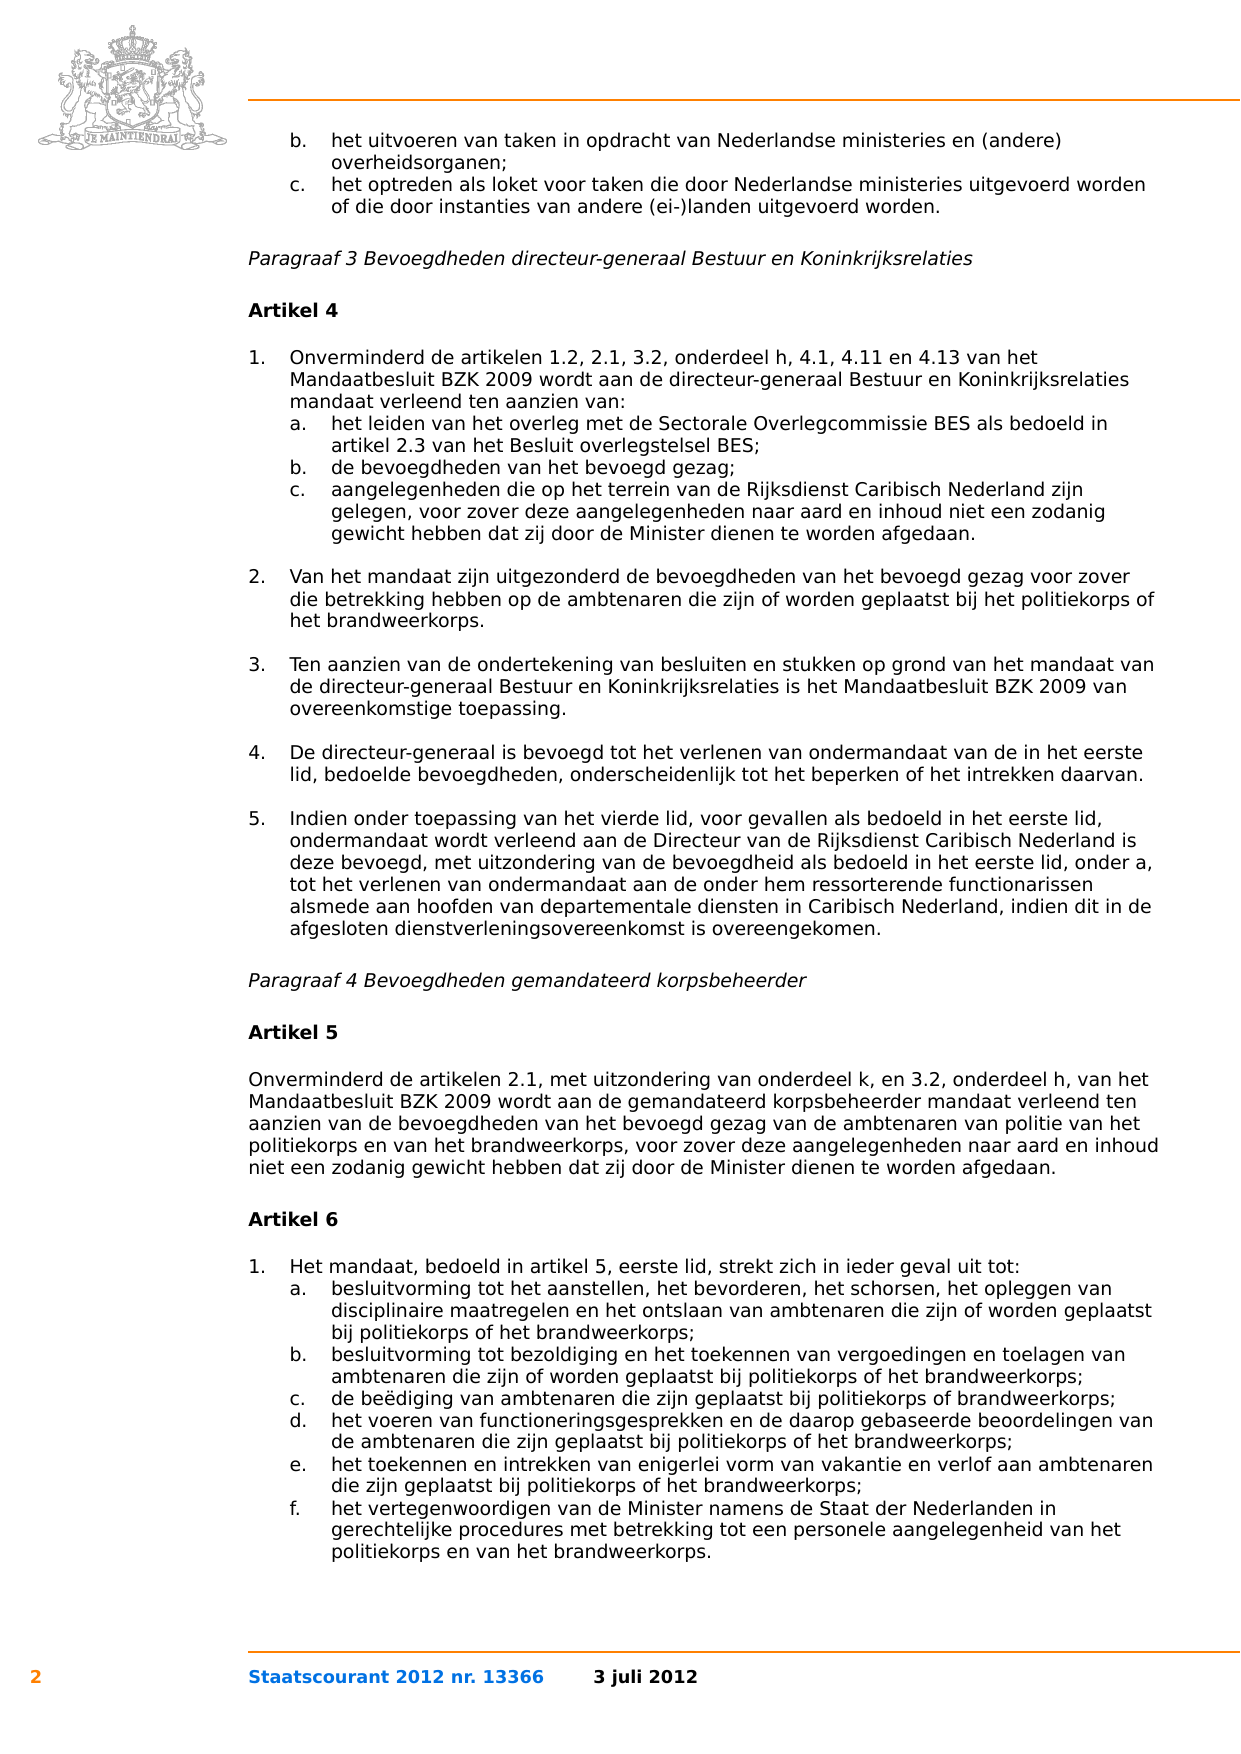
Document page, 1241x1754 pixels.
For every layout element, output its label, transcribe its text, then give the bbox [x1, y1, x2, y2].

text 1. Het mandaat, bedoeld in artikel 5, eerste lid, strekt zich in ieder geval uit tot: [248, 1256, 1163, 1278]
text 1. Onverminderd de artikelen 1.2, 2.1, 3.2, onderdeel h, 4.1, 4.11 en 4.13 van het Mandaatbesluit BZK 2009 wordt aan de directeur-generaal Bestuur en Koninkrijksrelaties mandaat verleend ten aanzien van: [248, 347, 1163, 413]
text 5. Indien onder toepassing van het vierde lid, voor gevallen als bedoeld in het eerste lid, ondermandaat wordt verleend aan de Directeur van de Rijksdienst Caribisch Nederland is deze bevoegd, met uitzondering van de bevoegdheid als bedoeld in het eerste lid, onder a, tot het verlenen van ondermandaat aan de onder hem ressorterende functionarissen alsmede aan hoofden van departementale diensten in Caribisch Nederland, indien dit in de afgesloten dienstverleningsovereenkomst is overeengekomen. [248, 808, 1163, 940]
text a. het leiden van het overleg met de Sectorale Overlegcommissie BES als bedoeld in artikel 2.3 van het Besluit overlegstelsel BES; [289, 413, 1163, 457]
subtitle Paragraaf 3 Bevoegdheden directeur-generaal Bestuur en Koninkrijksrelaties [248, 248, 1163, 270]
text 4. De directeur-generaal is bevoegd tot het verlenen van ondermandaat van de in het eerste lid, bedoelde bevoegdheden, onderscheidenlijk tot het beperken of het intrekken daarvan. [248, 742, 1163, 786]
text c. aangelegenheden die op het terrein van de Rijksdienst Caribisch Nederland zijn gelegen, voor zover deze aangelegenheden naar aard en inhoud niet een zodanig gewicht hebben dat zij door de Minister dienen te worden afgedaan. [289, 479, 1163, 544]
text b. de bevoegdheden van het bevoegd gezag; [289, 457, 1163, 479]
text c. het optreden als loket voor taken die door Nederlandse ministeries uitgevoerd worden of die door instanties van andere (ei-)landen uitgevoerd worden. [289, 174, 1163, 218]
subtitle Artikel 6 [248, 1209, 1163, 1231]
text b. het uitvoeren van taken in opdracht van Nederlandse ministeries en (andere) overheidsorganen; [289, 130, 1163, 174]
picture [38, 25, 227, 150]
text Onverminderd de artikelen 2.1, met uitzondering van onderdeel k, en 3.2, onderdeel h, van het Mandaatbesluit BZK 2009 wordt aan de gemandateerd korpsbeheerder mandaat verleend ten aanzien van de bevoegdheden van het bevoegd gezag van de ambtenaren van politie van het politiekorps en van het brandweerkorps, voor zover deze aangelegenheden naar aard en inhoud niet een zodanig gewicht hebben dat zij door de Minister dienen te worden afgedaan. [248, 1069, 1163, 1179]
text 2. Van het mandaat zijn uitgezonderd de bevoegdheden van het bevoegd gezag voor zover die betrekking hebben op de ambtenaren die zijn of worden geplaatst bij het politiekorps of het brandweerkorps. [248, 566, 1163, 632]
subtitle Artikel 5 [248, 1022, 1163, 1044]
text 3. Ten aanzien van de ondertekening van besluiten en stukken op grond van het mandaat van de directeur-generaal Bestuur en Koninkrijksrelaties is het Mandaatbesluit BZK 2009 van overeenkomstige toepassing. [248, 654, 1163, 720]
text b. besluitvorming tot bezoldiging en het toekennen van vergoedingen en toelagen van ambtenaren die zijn of worden geplaatst bij politiekorps of het brandweerkorps; [289, 1343, 1163, 1387]
text d. het voeren van functioneringsgesprekken en de daarop gebaseerde beoordelingen van de ambtenaren die zijn geplaatst bij politiekorps of het brandweerkorps; [289, 1409, 1163, 1453]
text a. besluitvorming tot het aanstellen, het bevorderen, het schorsen, het opleggen van disciplinaire maatregelen en het ontslaan van ambtenaren die zijn of worden geplaatst bij politiekorps of het brandweerkorps; [289, 1278, 1163, 1343]
text f. het vertegenwoordigen van de Minister namens de Staat der Nederlanden in gerechtelijke procedures met betrekking tot een personele aangelegenheid van het politiekorps en van het brandweerkorps. [289, 1497, 1163, 1563]
text e. het toekennen en intrekken van enigerlei vorm van vakantie en verlof aan ambtenaren die zijn geplaatst bij politiekorps of het brandweerkorps; [289, 1453, 1163, 1497]
text c. de beëdiging van ambtenaren die zijn geplaatst bij politiekorps of brandweerkorps; [289, 1387, 1163, 1409]
subtitle Paragraaf 4 Bevoegdheden gemandateerd korpsbeheerder [248, 970, 1163, 992]
subtitle Artikel 4 [248, 300, 1163, 322]
